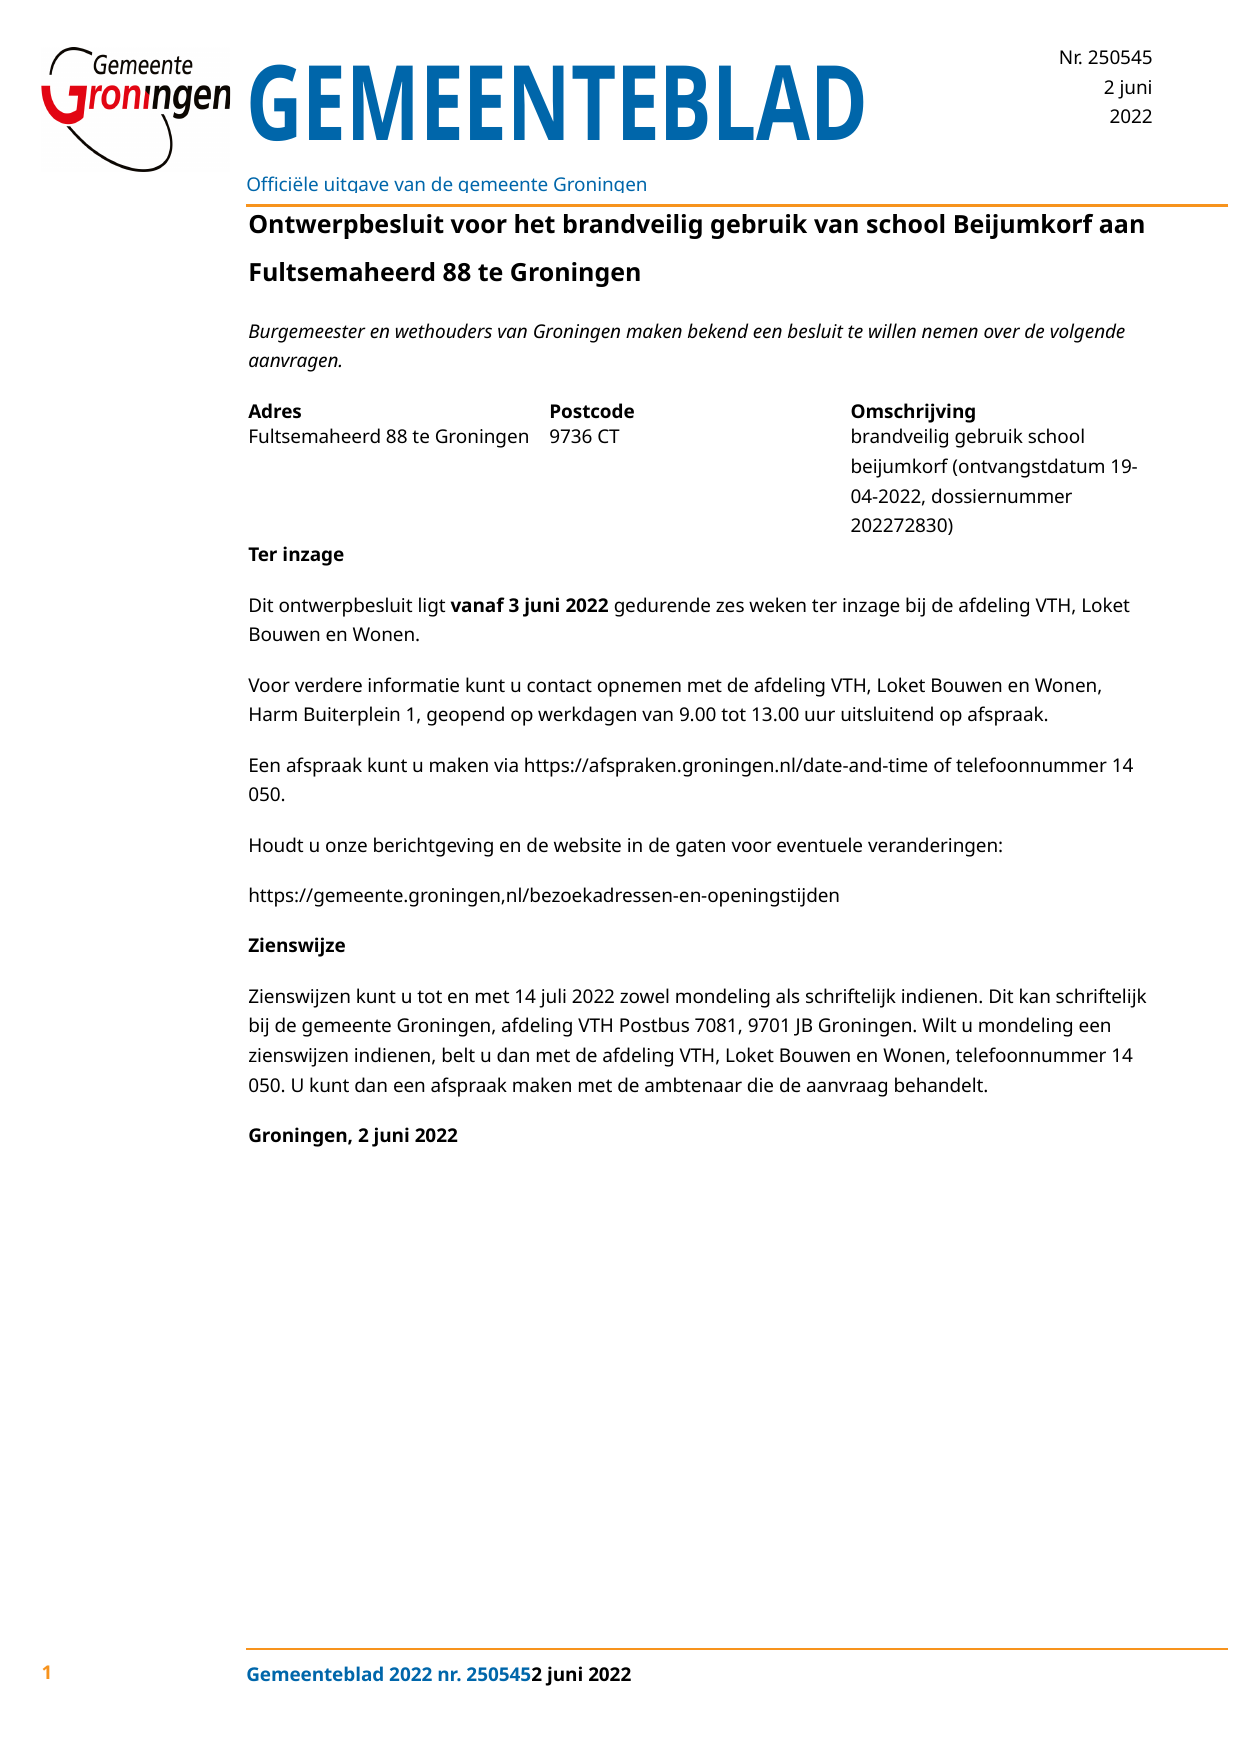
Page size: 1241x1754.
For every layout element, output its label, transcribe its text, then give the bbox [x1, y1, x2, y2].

table_header Postcode [549, 398, 850, 424]
text Ter inzage [248, 541, 1152, 567]
text Groningen, 2 juni 2022 [248, 1122, 1152, 1148]
table_cell Fultsemaheerd 88 te Groningen [248, 424, 549, 538]
text Burgemeester en wethouders van Groningen maken bekend een besluit te willen nemen over de volgende aanvragen. [248, 318, 1152, 373]
text Een afspraak kunt u maken via https://afspraken.groningen.nl/date-and-time of telefoonnummer 14 050. [248, 752, 1152, 807]
table_header Adres [248, 398, 549, 424]
picture [41, 47, 231, 172]
text https://gemeente.groningen,nl/bezoekadressen-en-openingstijden [248, 882, 1152, 908]
text Houdt u onze berichtgeving en de website in de gaten voor eventuele veranderingen: [248, 832, 1152, 858]
table_header Omschrijving [850, 398, 1152, 424]
text Zienswijze [248, 933, 1152, 958]
text Dit ontwerpbesluit ligt vanaf 3 juni 2022 gedurende zes weken ter inzage bij de afdeling VTH, Loket Bouwen en Wonen. [248, 592, 1152, 647]
text Voor verdere informatie kunt u contact opnemen met de afdeling VTH, Loket Bouwen en Wonen, Harm Buiterplein 1, geopend op werkdagen van 9.00 tot 13.00 uur uitsluitend op afspraak. [248, 672, 1152, 727]
text Ontwerpbesluit voor het brandveilig gebruik van school Beijumkorf aan Fultsemaheerd 88 te Groningen [248, 207, 1152, 288]
table_cell brandveilig gebruik school beijumkorf (ontvangstdatum 19-04-2022, dossiernummer 202272830) [850, 424, 1152, 538]
text Zienswijzen kunt u tot en met 14 juli 2022 zowel mondeling als schriftelijk indienen. Dit kan schriftelijk bij de gemeente Groningen, afdeling VTH Postbus 7081, 9701 JB Groningen. Wilt u mondeling een zienswijzen indienen, belt u dan met de afdeling VTH, Loket Bouwen en Wonen, telefoonnummer 14 050. U kunt dan een afspraak maken met de ambtenaar die de aanvraag behandelt. [248, 983, 1152, 1098]
table_cell 9736 CT [549, 424, 850, 538]
